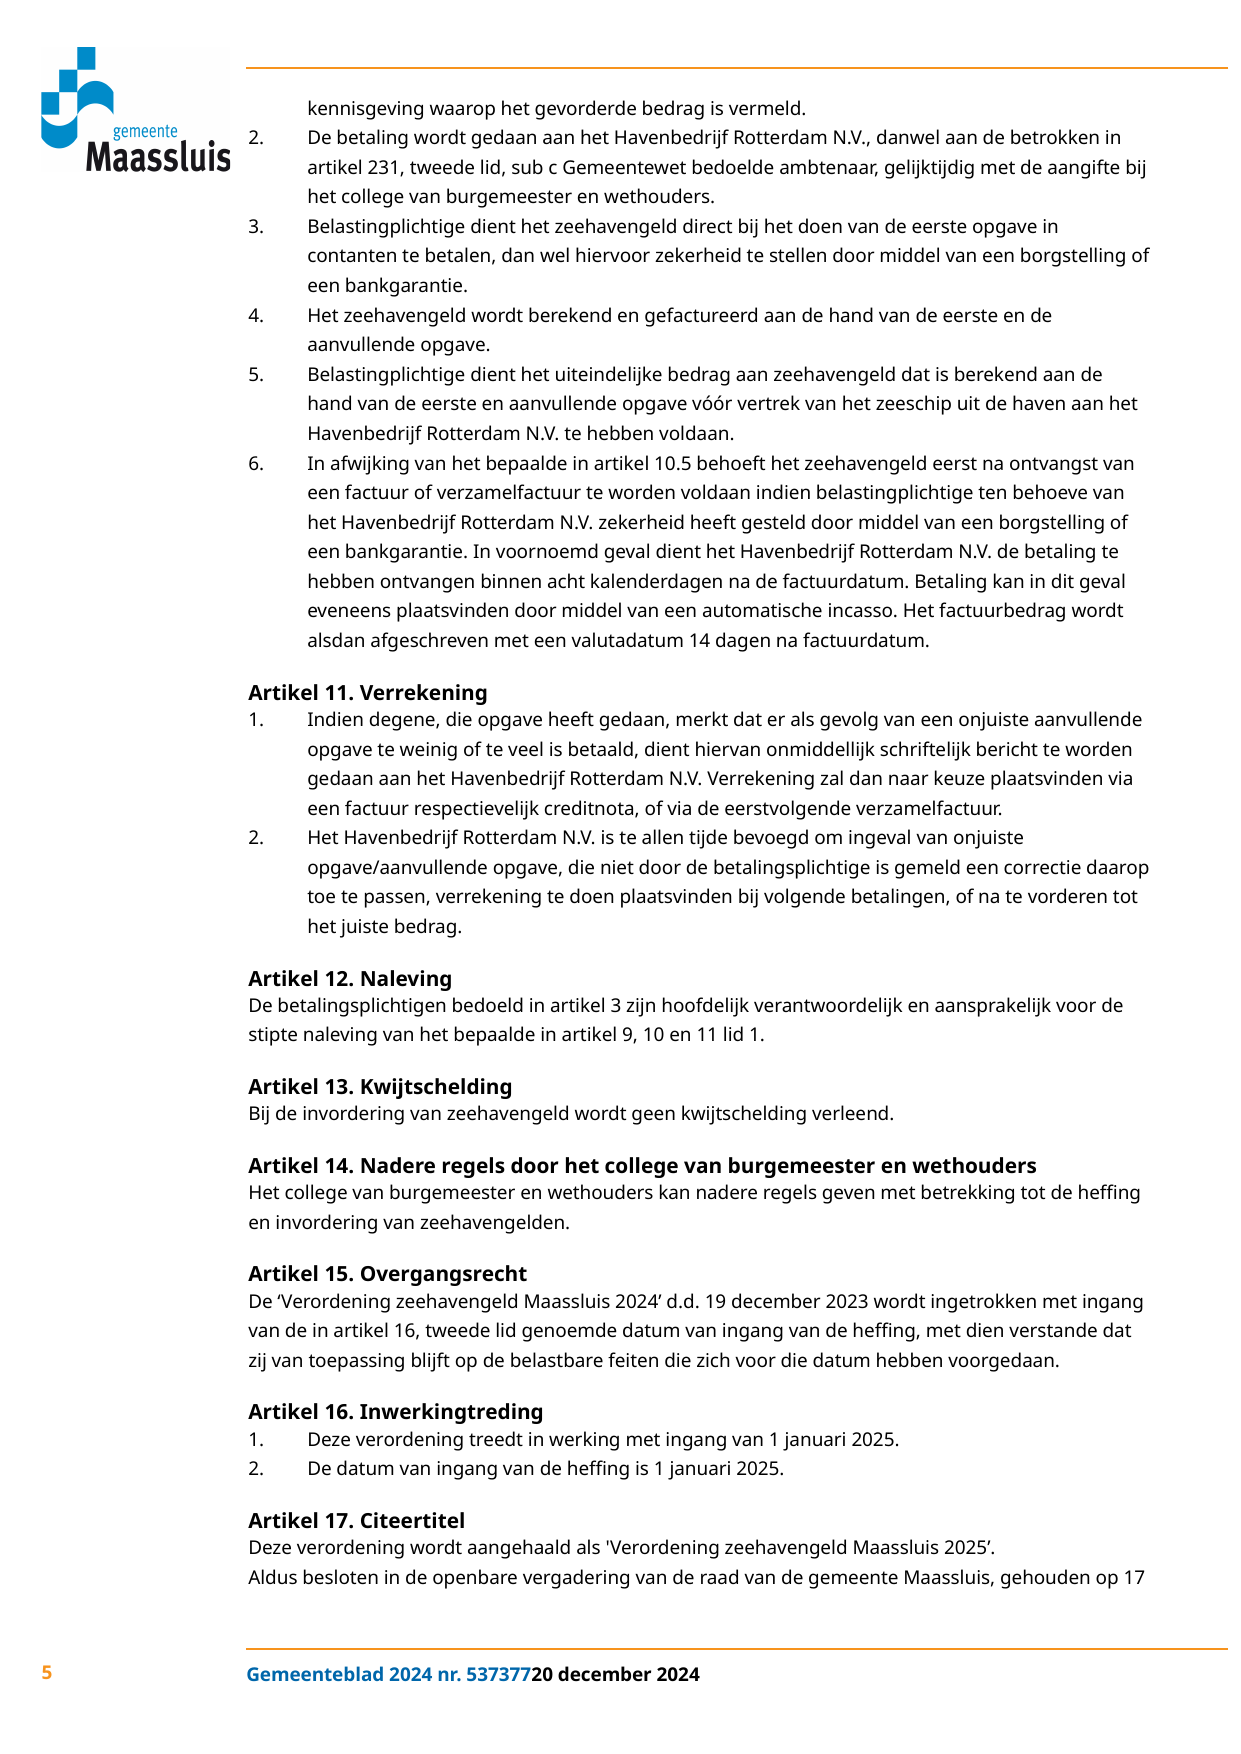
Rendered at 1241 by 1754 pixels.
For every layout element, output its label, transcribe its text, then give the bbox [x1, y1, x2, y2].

picture [41, 47, 231, 172]
text Artikel 17. Citeertitel [248, 1506, 1152, 1534]
text Aldus besloten in de openbare vergadering van de raad van de gemeente Maassluis, gehouden op 17 [248, 1564, 1152, 1589]
list Het Havenbedrijf Rotterdam N.V. is te allen tijde bevoegd om ingeval van onjuiste opgave/aanvullende opgave, die niet door de betalingsplichtige is gemeld een correctie daarop toe te passen, verrekening te doen plaatsvinden bij volgende betalingen, of na te vorderen tot het juiste bedrag. [248, 824, 1152, 939]
text Deze verordening wordt aangehaald als 'Verordening zeehavengeld Maassluis 2025’. [248, 1534, 1152, 1560]
text Artikel 13. Kwijtschelding [248, 1072, 1152, 1101]
list Deze verordening treedt in werking met ingang van 1 januari 2025. [248, 1426, 1152, 1452]
text Artikel 15. Overgangsrecht [248, 1259, 1152, 1288]
picture [41, 47, 77, 92]
text Artikel 14. Nadere regels door het college van burgemeester en wethouders [248, 1151, 1152, 1179]
text Artikel 11. Verrekening [248, 678, 1152, 706]
list Belastingplichtige dient het uiteindelijke bedrag aan zeehavengeld dat is berekend aan de hand van de eerste en aanvullende opgave vóór vertrek van het zeeschip uit de haven aan het Havenbedrijf Rotterdam N.V. te hebben voldaan. [248, 361, 1152, 446]
list Indien degene, die opgave heeft gedaan, merkt dat er als gevolg van een onjuiste aanvullende opgave te weinig of te veel is betaald, dient hiervan onmiddellijk schriftelijk bericht te worden gedaan aan het Havenbedrijf Rotterdam N.V. Verrekening zal dan naar keuze plaatsvinden via een factuur respectievelijk creditnota, of via de eerstvolgende verzamelfactuur. [248, 706, 1152, 821]
text Het college van burgemeester en wethouders kan nadere regels geven met betrekking tot de heffing en invordering van zeehavengelden. [248, 1179, 1152, 1235]
list Belastingplichtige dient het zeehavengeld direct bij het doen van de eerste opgave in contanten te betalen, dan wel hiervoor zekerheid te stellen door middel van een borgstelling of een bankgarantie. [248, 213, 1152, 298]
text Bij de invordering van zeehavengeld wordt geen kwijtschelding verleend. [248, 1101, 1152, 1126]
list De betaling wordt gedaan aan het Havenbedrijf Rotterdam N.V., danwel aan de betrokken in artikel 231, tweede lid, sub c Gemeentewet bedoelde ambtenaar, gelijktijdig met de aangifte bij het college van burgemeester en wethouders. [248, 124, 1152, 209]
text De ‘Verordening zeehavengeld Maassluis 2024’ d.d. 19 december 2023 wordt ingetrokken met ingang van de in artikel 16, tweede lid genoemde datum van ingang van de heffing, met dien verstande dat zij van toepassing blijft op de belastbare feiten die zich voor die datum hebben voorgedaan. [248, 1288, 1152, 1373]
list De datum van ingang van de heffing is 1 januari 2025. [248, 1455, 1152, 1481]
list In afwijking van het bepaalde in artikel 10.5 behoeft het zeehavengeld eerst na ontvangst van een factuur of verzamelfactuur te worden voldaan indien belastingplichtige ten behoeve van het Havenbedrijf Rotterdam N.V. zekerheid heeft gesteld door middel van een borgstelling of een bankgarantie. In voornoemd geval dient het Havenbedrijf Rotterdam N.V. de betaling te hebben ontvangen binnen acht kalenderdagen na de factuurdatum. Betaling kan in dit geval eveneens plaatsvinden door middel van een automatische incasso. Het factuurbedrag wordt alsdan afgeschreven met een valutadatum 14 dagen na factuurdatum. [248, 450, 1152, 653]
list Het zeehavengeld wordt berekend en gefactureerd aan de hand van de eerste en de aanvullende opgave. [248, 302, 1152, 357]
list kennisgeving waarop het gevorderde bedrag is vermeld. [248, 95, 1152, 121]
text Artikel 16. Inwerkingtreding [248, 1397, 1152, 1426]
text De betalingsplichtigen bedoeld in artikel 3 zijn hoofdelijk verantwoordelijk en aansprakelijk voor de stipte naleving van het bepaalde in artikel 9, 10 en 11 lid 1. [248, 992, 1152, 1047]
text Artikel 12. Naleving [248, 964, 1152, 992]
